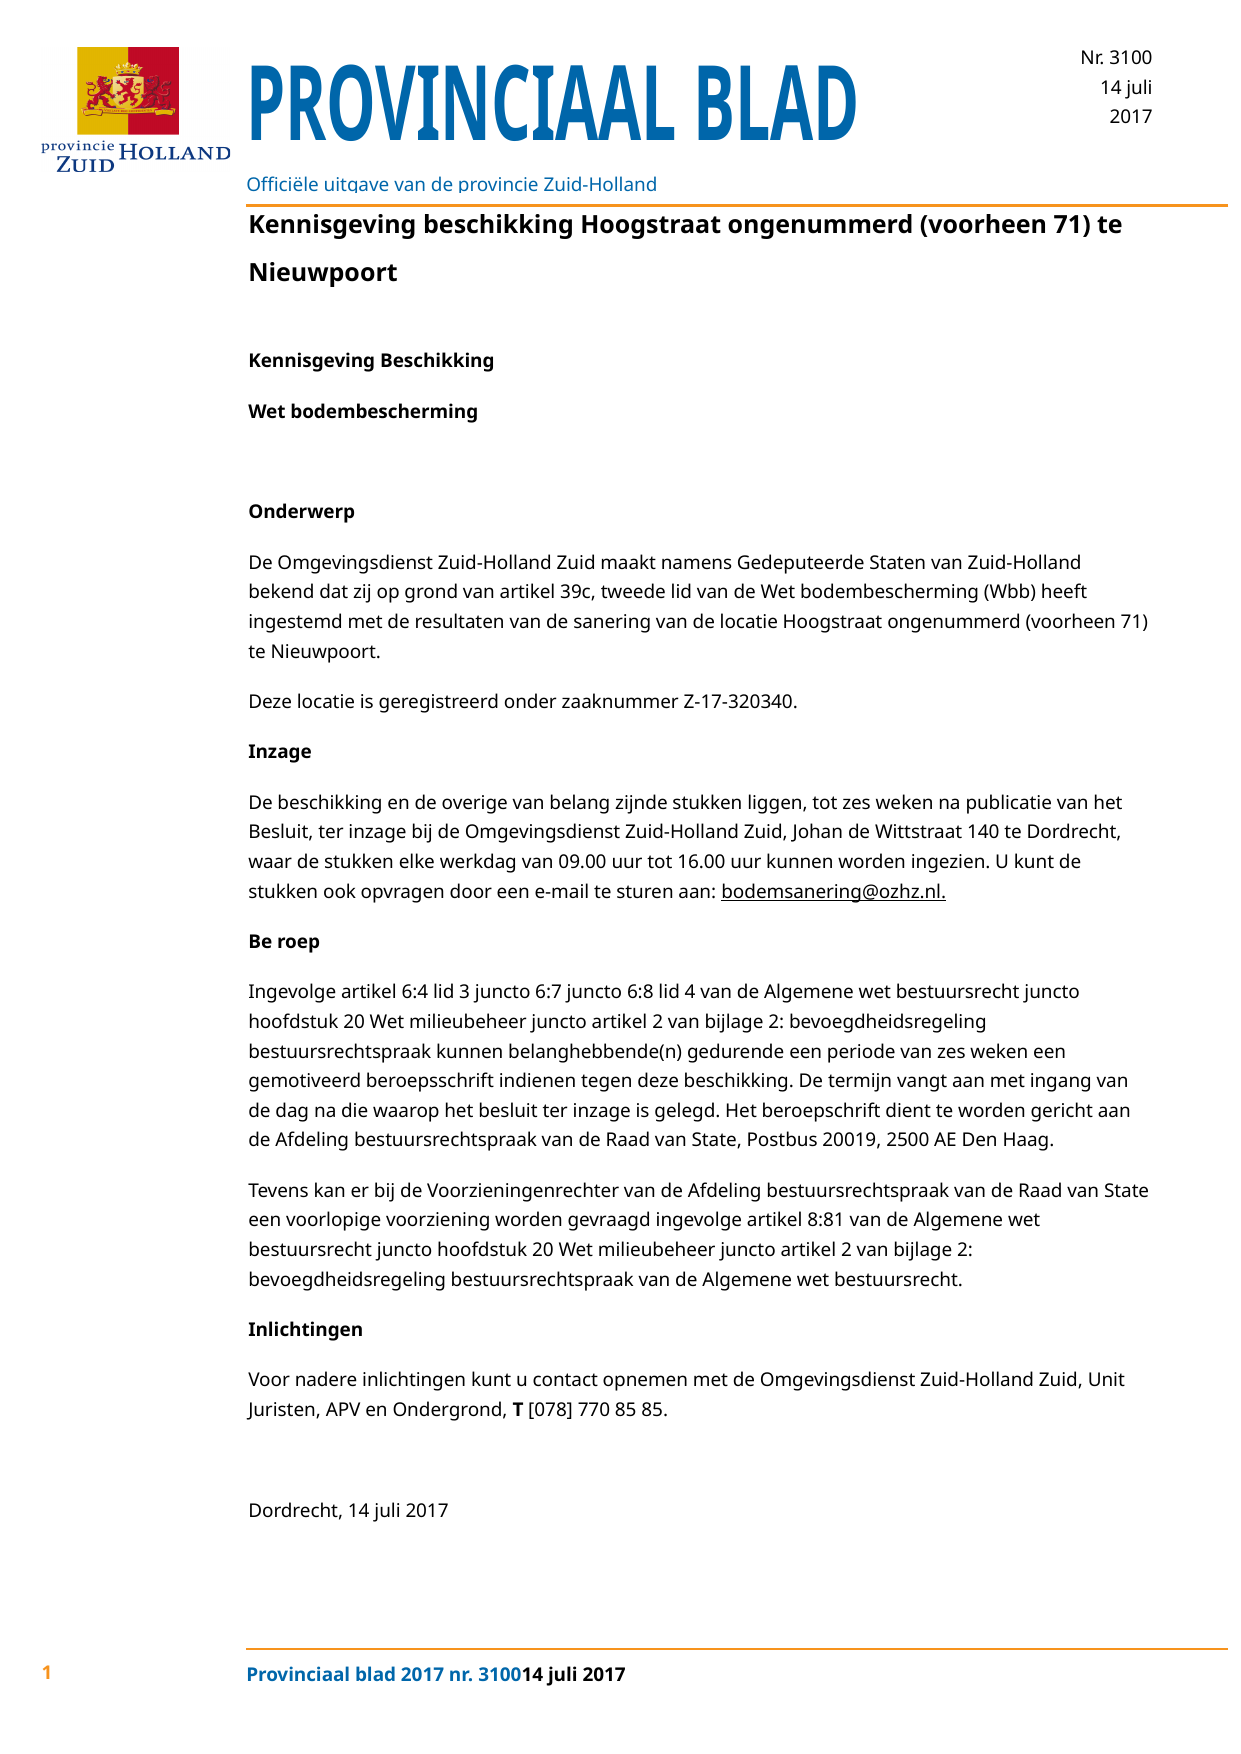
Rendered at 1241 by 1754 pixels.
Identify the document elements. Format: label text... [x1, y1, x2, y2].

text Kennisgeving Beschikking [248, 347, 1152, 373]
text Onderwerp [248, 499, 1152, 524]
text De Omgevingsdienst Zuid-Holland Zuid maakt namens Gedeputeerde Staten van Zuid-Holland bekend dat zij op grond van artikel 39c, tweede lid van de Wet bodembescherming (Wbb) heeft ingestemd met de resultaten van de sanering van de locatie Hoogstraat ongenummerd (voorheen 71) te Nieuwpoort. [248, 549, 1152, 664]
text Inzage [248, 739, 1152, 764]
picture [41, 47, 231, 172]
text Kennisgeving beschikking Hoogstraat ongenummerd (voorheen 71) te Nieuwpoort [248, 207, 1152, 288]
text Voor nadere inlichtingen kunt u contact opnemen met de Omgevingsdienst Zuid-Holland Zuid, Unit Juristen, APV en Ondergrond, T [078] 770 85 85. [248, 1367, 1152, 1422]
text De beschikking en de overige van belang zijnde stukken liggen, tot zes weken na publicatie van het Besluit, ter inzage bij de Omgevingsdienst Zuid-Holland Zuid, Johan de Wittstraat 140 te Dordrecht, waar de stukken elke werkdag van 09.00 uur tot 16.00 uur kunnen worden ingezien. U kunt de stukken ook opvragen door een e-mail te sturen aan: bodemsanering@ozhz.nl. [248, 789, 1152, 904]
text Dordrecht, 14 juli 2017 [248, 1497, 1152, 1523]
text Be roep [248, 928, 1152, 954]
text Deze locatie is geregistreerd onder zaaknummer Z-17-320340. [248, 688, 1152, 714]
text Wet bodembescherming [248, 398, 1152, 424]
text Inlichtingen [248, 1316, 1152, 1342]
text Tevens kan er bij de Voorzieningenrechter van de Afdeling bestuursrechtspraak van de Raad van State een voorlopige voorziening worden gevraagd ingevolge artikel 8:81 van de Algemene wet bestuursrecht juncto hoofdstuk 20 Wet milieubeheer juncto artikel 2 van bijlage 2: bevoegdheidsregeling bestuursrechtspraak van de Algemene wet bestuursrecht. [248, 1177, 1152, 1292]
text Ingevolge artikel 6:4 lid 3 juncto 6:7 juncto 6:8 lid 4 van de Algemene wet bestuursrecht juncto hoofdstuk 20 Wet milieubeheer juncto artikel 2 van bijlage 2: bevoegdheidsregeling bestuursrechtspraak kunnen belanghebbende(n) gedurende een periode van zes weken een gemotiveerd beroepsschrift indienen tegen deze beschikking. De termijn vangt aan met ingang van de dag na die waarop het besluit ter inzage is gelegd. Het beroepschrift dient te worden gericht aan de Afdeling bestuursrechtspraak van de Raad van State, Postbus 20019, 2500 AE Den Haag. [248, 979, 1152, 1152]
